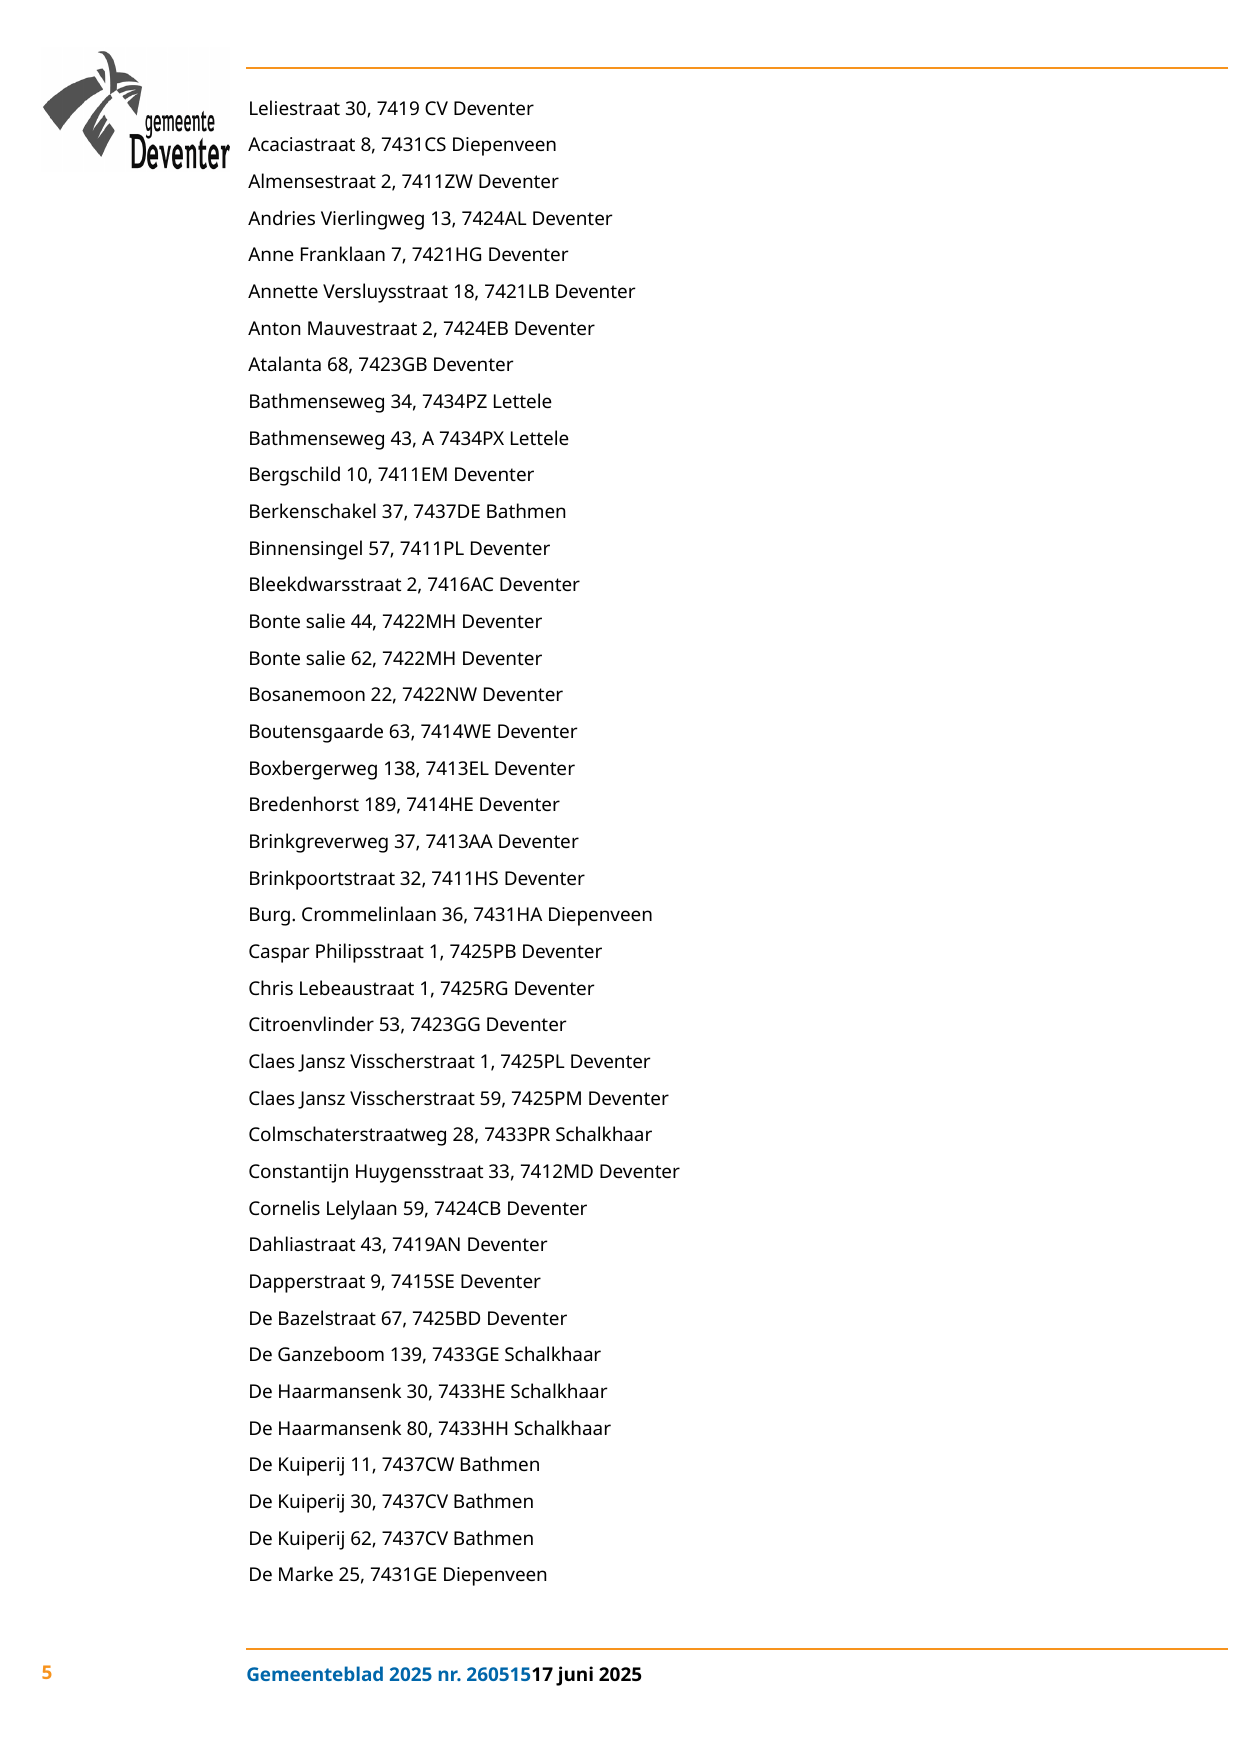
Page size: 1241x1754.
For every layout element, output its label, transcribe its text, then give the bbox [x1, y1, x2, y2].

text Bonte salie 44, 7422MH Deventer [248, 608, 1152, 634]
text Brinkpoortstraat 32, 7411HS Deventer [248, 865, 1152, 891]
text Anne Franklaan 7, 7421HG Deventer [248, 241, 1152, 267]
text Dapperstraat 9, 7415SE Deventer [248, 1268, 1152, 1294]
text Burg. Crommelinlaan 36, 7431HA Diepenveen [248, 901, 1152, 927]
text De Marke 25, 7431GE Diepenveen [248, 1561, 1152, 1587]
text De Haarmansenk 30, 7433HE Schalkhaar [248, 1378, 1152, 1404]
text De Ganzeboom 139, 7433GE Schalkhaar [248, 1341, 1152, 1367]
text Berkenschakel 37, 7437DE Bathmen [248, 498, 1152, 524]
text Boutensgaarde 63, 7414WE Deventer [248, 718, 1152, 744]
text Leliestraat 30, 7419 CV Deventer [248, 95, 1152, 121]
text Cornelis Lelylaan 59, 7424CB Deventer [248, 1195, 1152, 1221]
text De Kuiperij 62, 7437CV Bathmen [248, 1525, 1152, 1551]
text Bosanemoon 22, 7422NW Deventer [248, 681, 1152, 707]
text Binnensingel 57, 7411PL Deventer [248, 535, 1152, 561]
text Bathmenseweg 43, A 7434PX Lettele [248, 425, 1152, 451]
text De Kuiperij 30, 7437CV Bathmen [248, 1488, 1152, 1514]
text Citroenvlinder 53, 7423GG Deventer [248, 1011, 1152, 1037]
text Chris Lebeaustraat 1, 7425RG Deventer [248, 975, 1152, 1001]
text Constantijn Huygensstraat 33, 7412MD Deventer [248, 1158, 1152, 1184]
text De Kuiperij 11, 7437CW Bathmen [248, 1451, 1152, 1477]
picture [41, 47, 231, 172]
text Atalanta 68, 7423GB Deventer [248, 351, 1152, 377]
text Bonte salie 62, 7422MH Deventer [248, 645, 1152, 671]
text Claes Jansz Visscherstraat 59, 7425PM Deventer [248, 1085, 1152, 1111]
text Dahliastraat 43, 7419AN Deventer [248, 1231, 1152, 1257]
text De Haarmansenk 80, 7433HH Schalkhaar [248, 1415, 1152, 1441]
text Bleekdwarsstraat 2, 7416AC Deventer [248, 571, 1152, 597]
text Bathmenseweg 34, 7434PZ Lettele [248, 388, 1152, 414]
text Colmschaterstraatweg 28, 7433PR Schalkhaar [248, 1121, 1152, 1147]
text Almensestraat 2, 7411ZW Deventer [248, 168, 1152, 194]
text De Bazelstraat 67, 7425BD Deventer [248, 1305, 1152, 1331]
text Annette Versluysstraat 18, 7421LB Deventer [248, 278, 1152, 304]
text Bredenhorst 189, 7414HE Deventer [248, 791, 1152, 817]
text Caspar Philipsstraat 1, 7425PB Deventer [248, 938, 1152, 964]
text Anton Mauvestraat 2, 7424EB Deventer [248, 315, 1152, 341]
text Andries Vierlingweg 13, 7424AL Deventer [248, 205, 1152, 231]
text Bergschild 10, 7411EM Deventer [248, 461, 1152, 487]
text Claes Jansz Visscherstraat 1, 7425PL Deventer [248, 1048, 1152, 1074]
text Brinkgreverweg 37, 7413AA Deventer [248, 828, 1152, 854]
text Acaciastraat 8, 7431CS Diepenveen [248, 131, 1152, 157]
text Boxbergerweg 138, 7413EL Deventer [248, 755, 1152, 781]
